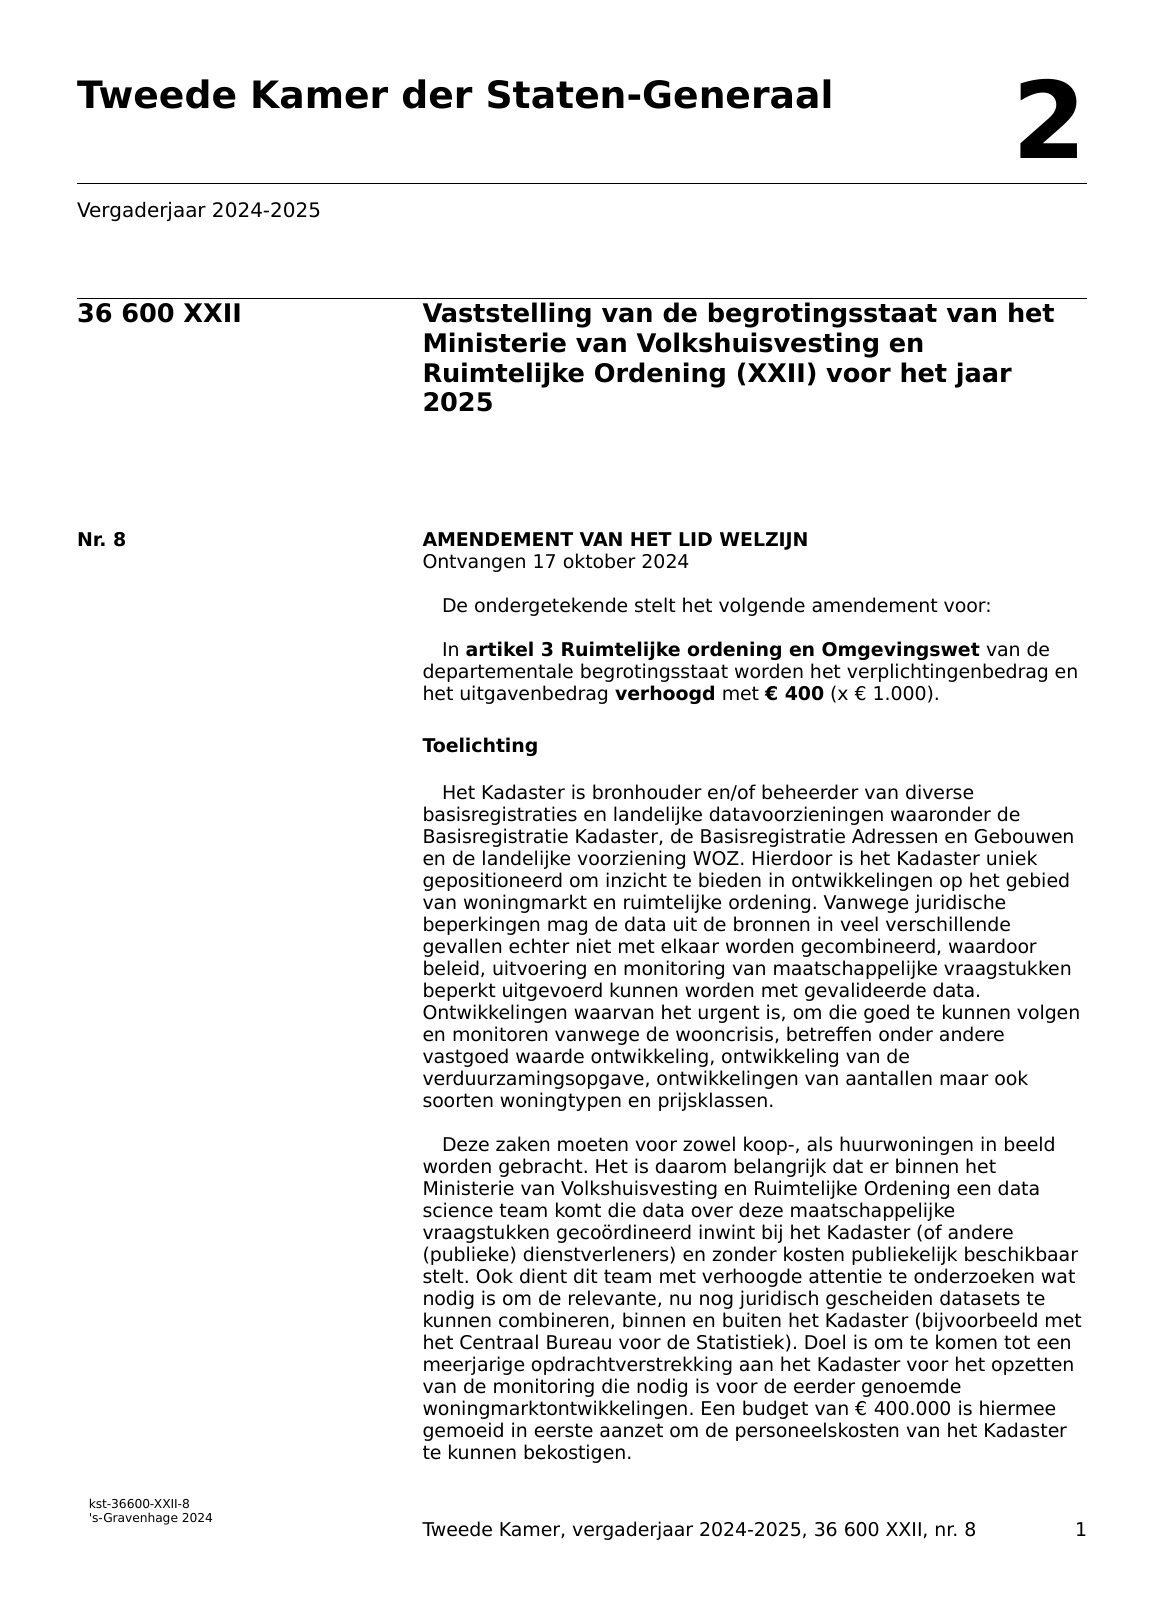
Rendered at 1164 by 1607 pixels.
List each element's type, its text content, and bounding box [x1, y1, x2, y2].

table_cell Vergaderjaar 2024-2025 [77, 184, 1087, 298]
text Het Kadaster is bronhouder en/of beheerder van diverse basisregistraties en landelijke datavoorzieningen waaronder de Basisregistratie Kadaster, de Basisregistratie Adressen en Gebouwen en de landelijke voorziening WOZ. Hierdoor is het Kadaster uniek gepositioneerd om inzicht te bieden in ontwikkelingen op het gebied van woningmarkt en ruimtelijke ordening. Vanwege juridische beperkingen mag de data uit de bronnen in veel verschillende gevallen echter niet met elkaar worden gecombineerd, waardoor beleid, uitvoering en monitoring van maatschappelijke vraagstukken beperkt uitgevoerd kunnen worden met gevalideerde data. Ontwikkelingen waarvan het urgent is, om die goed te kunnen volgen en monitoren vanwege de wooncrisis, betreffen onder andere vastgoed waarde ontwikkeling, ontwikkeling van de verduurzamingsopgave, ontwikkelingen van aantallen maar ook soorten woningtypen en prijsklassen. [422, 782, 1087, 1112]
text De ondergetekende stelt het volgende amendement voor: [422, 595, 1087, 617]
text Ontvangen 17 oktober 2024 [422, 551, 1087, 573]
text In artikel 3 Ruimtelĳke ordening en Omgevingswet van de departementale begrotingsstaat worden het verplichtingenbedrag en het uitgavenbedrag verhoogd met € 400 (x € 1.000). [422, 639, 1087, 705]
subtitle 36 600 XXII Vaststelling van de begrotingsstaat van het Ministerie van Volkshuisvesting en Ruimtelijke Ordening (XXII) voor het jaar 2025 [77, 299, 1087, 418]
table_header 2 [886, 59, 1087, 183]
subtitle Nr. 8 AMENDEMENT VAN HET LID WELZIJN [77, 529, 1087, 551]
text kst-36600-XXII-8 [88, 1497, 323, 1511]
subtitle Toelichting [422, 735, 1087, 757]
text 's-Gravenhage 2024 [88, 1511, 323, 1525]
text Deze zaken moeten voor zowel koop-, als huurwoningen in beeld worden gebracht. Het is daarom belangrijk dat er binnen het Ministerie van Volkshuisvesting en Ruimtelijke Ordening een data science team komt die data over deze maatschappelijke vraagstukken gecoördineerd inwint bij het Kadaster (of andere (publieke) dienstverleners) en zonder kosten publiekelijk beschikbaar stelt. Ook dient dit team met verhoogde attentie te onderzoeken wat nodig is om de relevante, nu nog juridisch gescheiden datasets te kunnen combineren, binnen en buiten het Kadaster (bijvoorbeeld met het Centraal Bureau voor de Statistiek). Doel is om te komen tot een meerjarige opdrachtverstrekking aan het Kadaster voor het opzetten van de monitoring die nodig is voor de eerder genoemde woningmarktontwikkelingen. Een budget van € 400.000 is hiermee gemoeid in eerste aanzet om de personeelskosten van het Kadaster te kunnen bekostigen. [422, 1134, 1087, 1463]
table_header Tweede Kamer der Staten-Generaal [77, 59, 886, 183]
